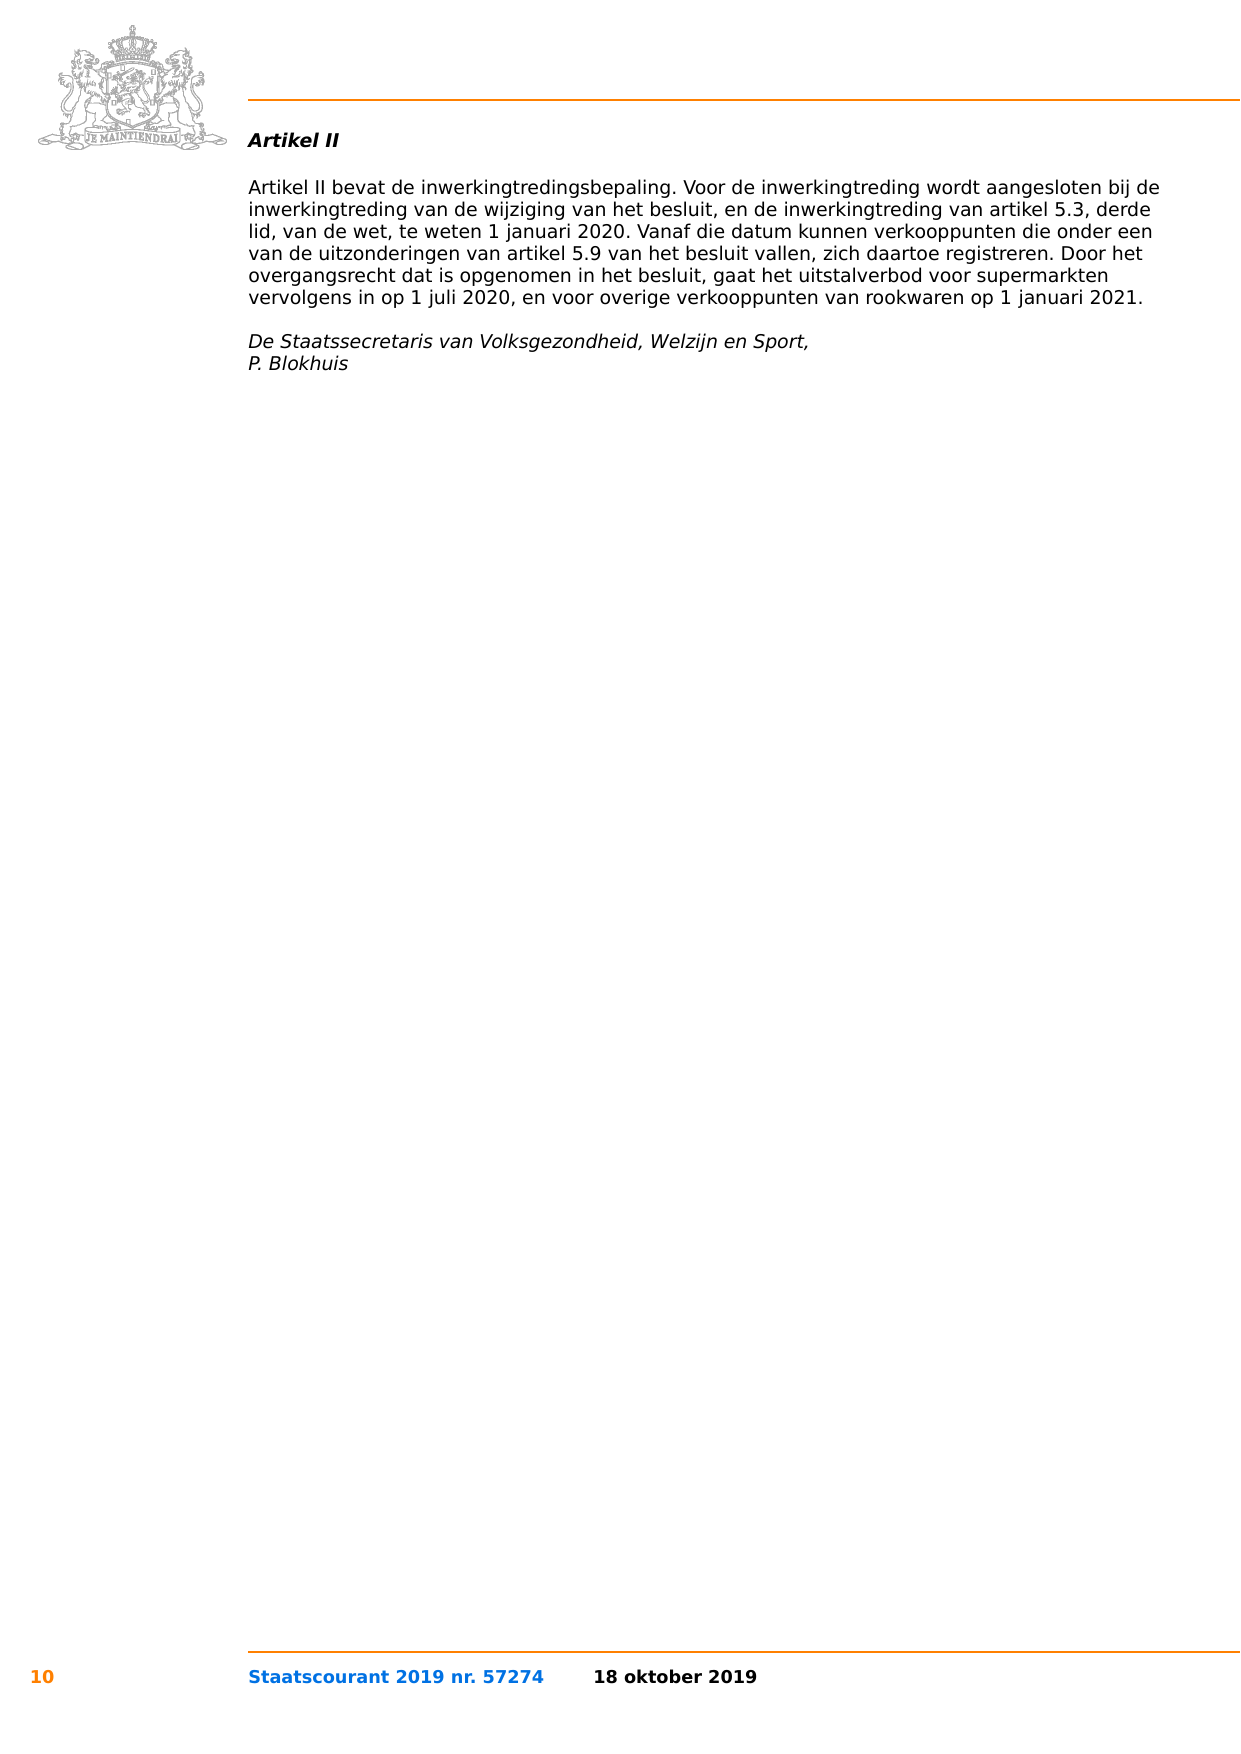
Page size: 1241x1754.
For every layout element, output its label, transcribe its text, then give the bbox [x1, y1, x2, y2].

text Artikel II bevat de inwerkingtredingsbepaling. Voor de inwerkingtreding wordt aangesloten bij de inwerkingtreding van de wijziging van het besluit, en de inwerkingtreding van artikel 5.3, derde lid, van de wet, te weten 1 januari 2020. Vanaf die datum kunnen verkooppunten die onder een van de uitzonderingen van artikel 5.9 van het besluit vallen, zich daartoe registreren. Door het overgangsrecht dat is opgenomen in het besluit, gaat het uitstalverbod voor supermarkten vervolgens in op 1 juli 2020, en voor overige verkooppunten van rookwaren op 1 januari 2021. [248, 177, 1163, 309]
picture [38, 25, 227, 150]
subtitle Artikel II [248, 130, 1163, 152]
text De Staatssecretaris van Volksgezondheid, Welzijn en Sport, P. Blokhuis [248, 331, 1163, 374]
